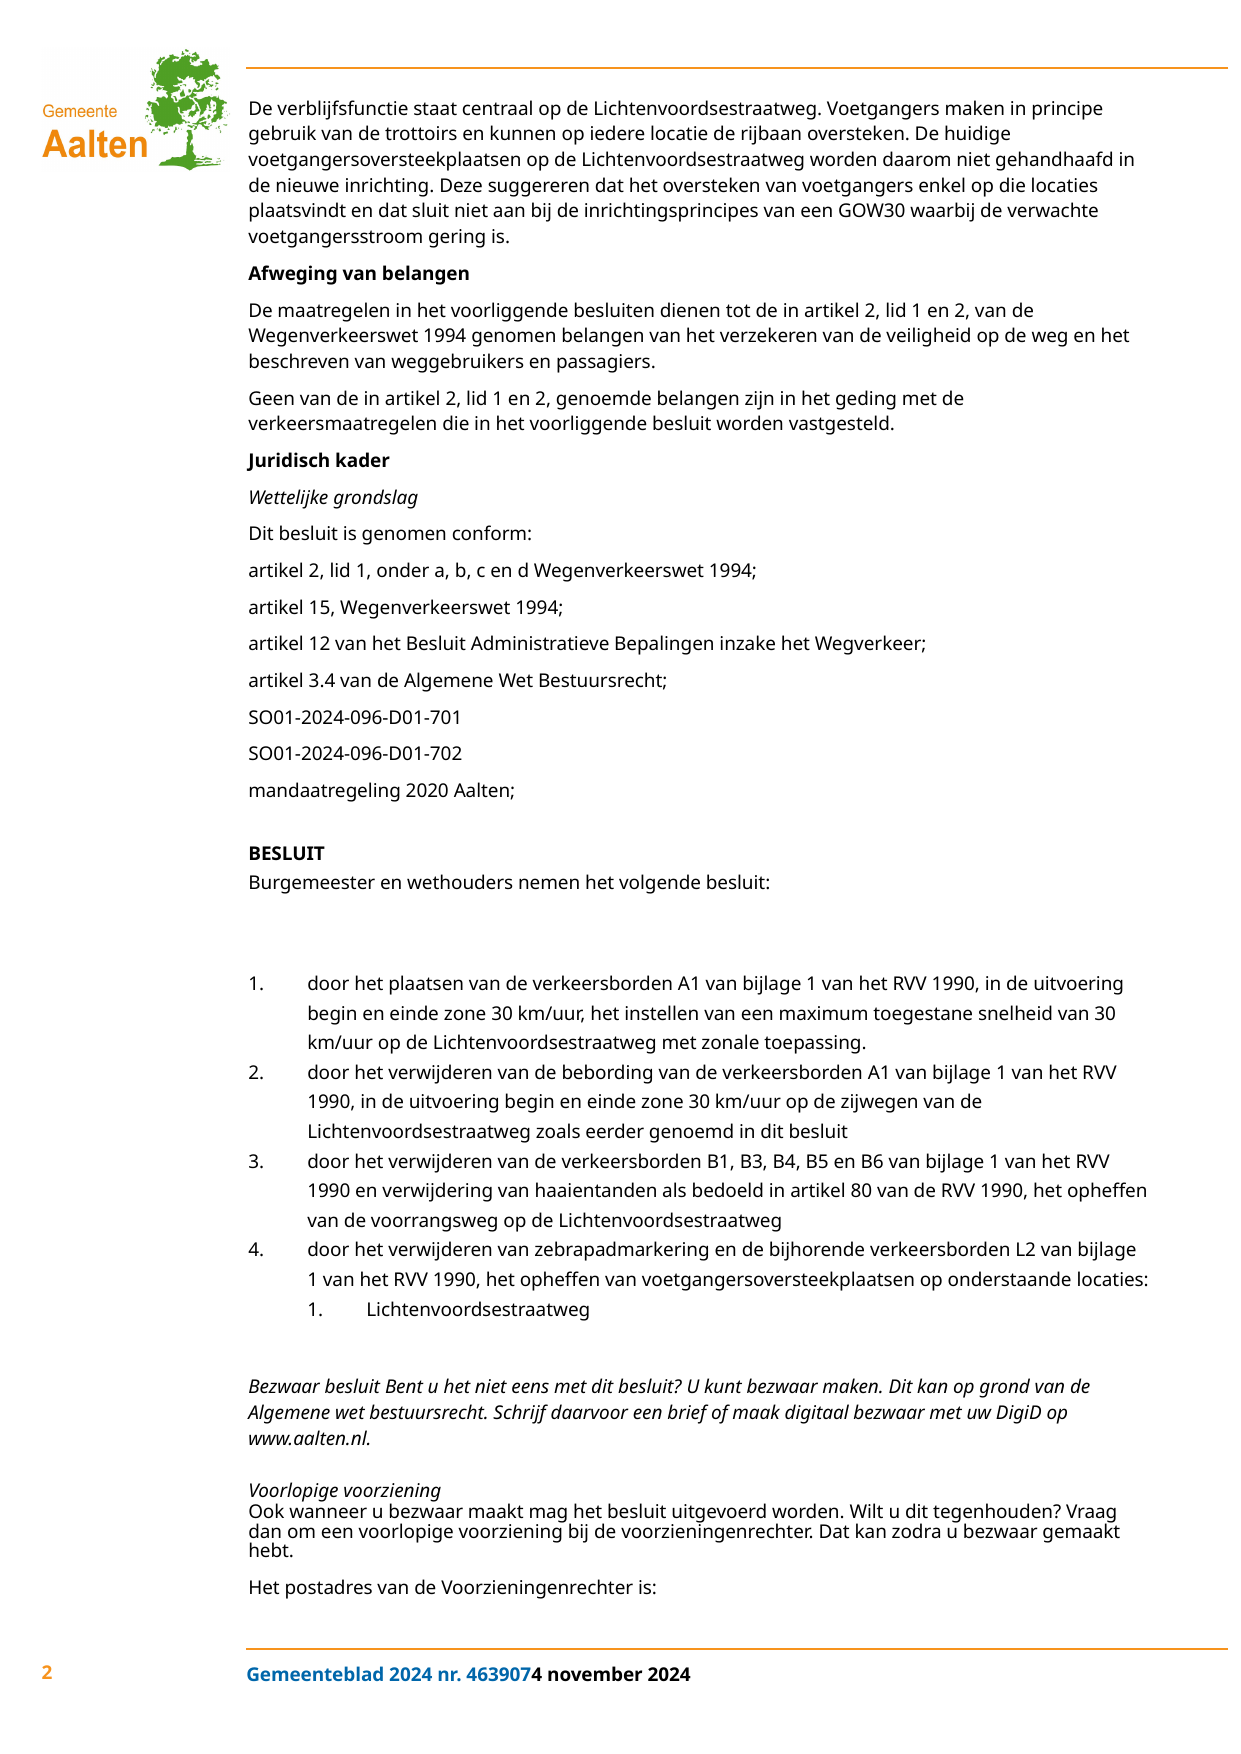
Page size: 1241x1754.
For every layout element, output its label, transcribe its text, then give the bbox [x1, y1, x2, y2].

text BESLUIT [248, 840, 1152, 866]
list door het verwijderen van zebrapadmarkering en de bijhorende verkeersborden L2 van bijlage 1 van het RVV 1990, het opheffen van voetgangersoversteekplaatsen op onderstaande locaties: [248, 1237, 1152, 1292]
text Voorlopige voorziening [248, 1478, 1152, 1503]
text Juridisch kader [248, 447, 1152, 473]
text SO01-2024-096-D01-702 [248, 741, 1152, 766]
text Afweging van belangen [248, 260, 1152, 286]
text artikel 12 van het Besluit Administratieve Bepalingen inzake het Wegverkeer; [248, 631, 1152, 656]
list door het verwijderen van de verkeersborden B1, B3, B4, B5 en B6 van bijlage 1 van het RVV 1990 en verwijdering van haaientanden als bedoeld in artikel 80 van de RVV 1990, het opheffen van de voorrangsweg op de Lichtenvoordsestraatweg [248, 1148, 1152, 1233]
text artikel 2, lid 1, onder a, b, c en d Wegenverkeerswet 1994; [248, 557, 1152, 583]
list door het plaatsen van de verkeersborden A1 van bijlage 1 van het RVV 1990, in de uitvoering begin en einde zone 30 km/uur, het instellen van een maximum toegestane snelheid van 30 km/uur op de Lichtenvoordsestraatweg met zonale toepassing. [248, 970, 1152, 1055]
text mandaatregeling 2020 Aalten; [248, 777, 1152, 803]
text artikel 3.4 van de Algemene Wet Bestuursrecht; [248, 667, 1152, 693]
text Geen van de in artikel 2, lid 1 en 2, genoemde belangen zijn in het geding met de verkeersmaatregelen die in het voorliggende besluit worden vastgesteld. [248, 385, 1152, 436]
text De verblijfsfunctie staat centraal op de Lichtenvoordsestraatweg. Voetgangers maken in principe gebruik van de trottoirs en kunnen op iedere locatie de rijbaan oversteken. De huidige voetgangersoversteekplaatsen op de Lichtenvoordsestraatweg worden daarom niet gehandhaafd in de nieuwe inrichting. Deze suggereren dat het oversteken van voetgangers enkel op die locaties plaatsvindt en dat sluit niet aan bij de inrichtingsprincipes van een GOW30 waarbij de verwachte voetgangersstroom gering is. [248, 95, 1152, 249]
picture [41, 47, 231, 172]
text De maatregelen in het voorliggende besluiten dienen tot de in artikel 2, lid 1 en 2, van de Wegenverkeerswet 1994 genomen belangen van het verzekeren van de veiligheid op de weg en het beschreven van weggebruikers en passagiers. [248, 297, 1152, 374]
text Dit besluit is genomen conform: [248, 521, 1152, 546]
list door het verwijderen van de bebording van de verkeersborden A1 van bijlage 1 van het RVV 1990, in de uitvoering begin en einde zone 30 km/uur op de zijwegen van de Lichtenvoordsestraatweg zoals eerder genoemd in dit besluit [248, 1059, 1152, 1144]
text artikel 15, Wegenverkeerswet 1994; [248, 594, 1152, 620]
text Burgemeester en wethouders nemen het volgende besluit: [248, 869, 1152, 895]
text Ook wanneer u bezwaar maakt mag het besluit uitgevoerd worden. Wilt u dit tegenhouden? Vraag dan om een voorlopige voorziening bij de voorzieningenrechter. Dat kan zodra u bezwaar gemaakt hebt. [248, 1503, 1152, 1561]
text SO01-2024-096-D01-701 [248, 704, 1152, 730]
text Bezwaar besluit Bent u het niet eens met dit besluit? U kunt bezwaar maken. Dit kan op grond van de Algemene wet bestuursrecht. Schrijf daarvoor een brief of maak digitaal bezwaar met uw DigiD op www.aalten.nl. [248, 1373, 1152, 1450]
list Lichtenvoordsestraatweg [307, 1296, 1152, 1322]
text Wettelijke grondslag [248, 484, 1152, 510]
text Het postadres van de Voorzieningenrechter is: [248, 1579, 1152, 1598]
